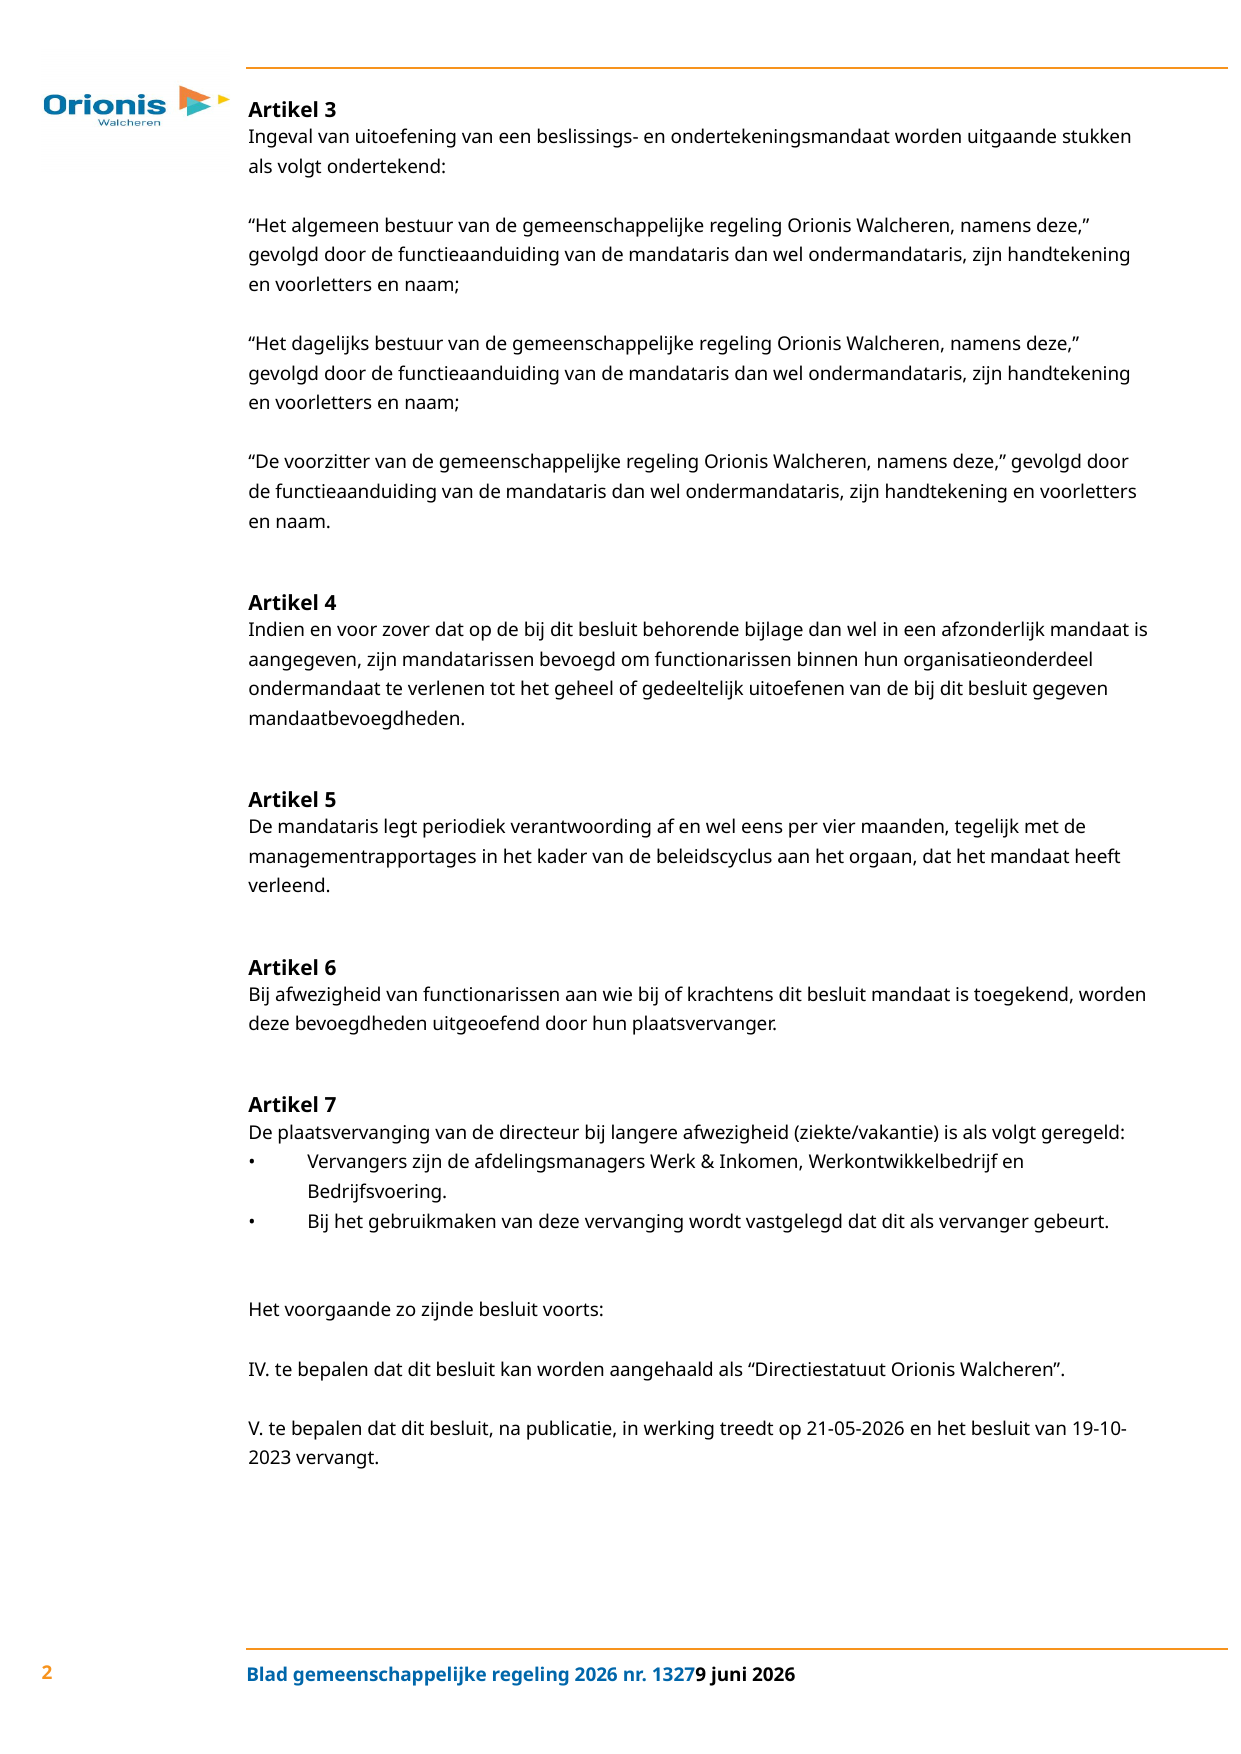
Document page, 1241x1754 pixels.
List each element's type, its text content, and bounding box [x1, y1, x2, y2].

text V. te bepalen dat dit besluit, na publicatie, in werking treedt op 21-05-2026 en het besluit van 19-10-2023 vervangt. [248, 1415, 1152, 1470]
text “Het algemeen bestuur van de gemeenschappelijke regeling Orionis Walcheren, namens deze,” gevolgd door de functieaanduiding van de mandataris dan wel ondermandataris, zijn handtekening en voorletters en naam; [248, 212, 1152, 297]
text Artikel 5 [248, 785, 1152, 813]
text De plaatsvervanging van de directeur bij langere afwezigheid (ziekte/vakantie) is als volgt geregeld: [248, 1119, 1152, 1145]
text Artikel 6 [248, 953, 1152, 981]
text De mandataris legt periodiek verantwoording af en wel eens per vier maanden, tegelijk met de managementrapportages in het kader van de beleidscyclus aan het orgaan, dat het mandaat heeft verleend. [248, 813, 1152, 898]
text “Het dagelijks bestuur van de gemeenschappelijke regeling Orionis Walcheren, namens deze,” gevolgd door de functieaanduiding van de mandataris dan wel ondermandataris, zijn handtekening en voorletters en naam; [248, 330, 1152, 415]
text “De voorzitter van de gemeenschappelijke regeling Orionis Walcheren, namens deze,” gevolgd door de functieaanduiding van de mandataris dan wel ondermandataris, zijn handtekening en voorletters en naam. [248, 449, 1152, 533]
picture [41, 47, 231, 172]
text Indien en voor zover dat op de bij dit besluit behorende bijlage dan wel in een afzonderlijk mandaat is aangegeven, zijn mandatarissen bevoegd om functionarissen binnen hun organisatieonderdeel ondermandaat te verlenen tot het geheel of gedeeltelijk uitoefenen van de bij dit besluit gegeven mandaatbevoegdheden. [248, 616, 1152, 731]
text Artikel 4 [248, 588, 1152, 616]
text IV. te bepalen dat dit besluit kan worden aangehaald als “Directiestatuut Orionis Walcheren”. [248, 1356, 1152, 1381]
text Artikel 7 [248, 1091, 1152, 1119]
text Ingeval van uitoefening van een beslissings- en ondertekeningsmandaat worden uitgaande stukken als volgt ondertekend: [248, 123, 1152, 178]
text Het voorgaande zo zijnde besluit voorts: [248, 1297, 1152, 1322]
list Vervangers zijn de afdelingsmanagers Werk & Inkomen, Werkontwikkelbedrijf en Bedrijfsvoering. [248, 1149, 1152, 1204]
list Bij het gebruikmaken van deze vervanging wordt vastgelegd dat dit als vervanger gebeurt. [248, 1208, 1152, 1233]
text Bij afwezigheid van functionarissen aan wie bij of krachtens dit besluit mandaat is toegekend, worden deze bevoegdheden uitgeoefend door hun plaatsvervanger. [248, 981, 1152, 1036]
text Artikel 3 [248, 95, 1152, 123]
